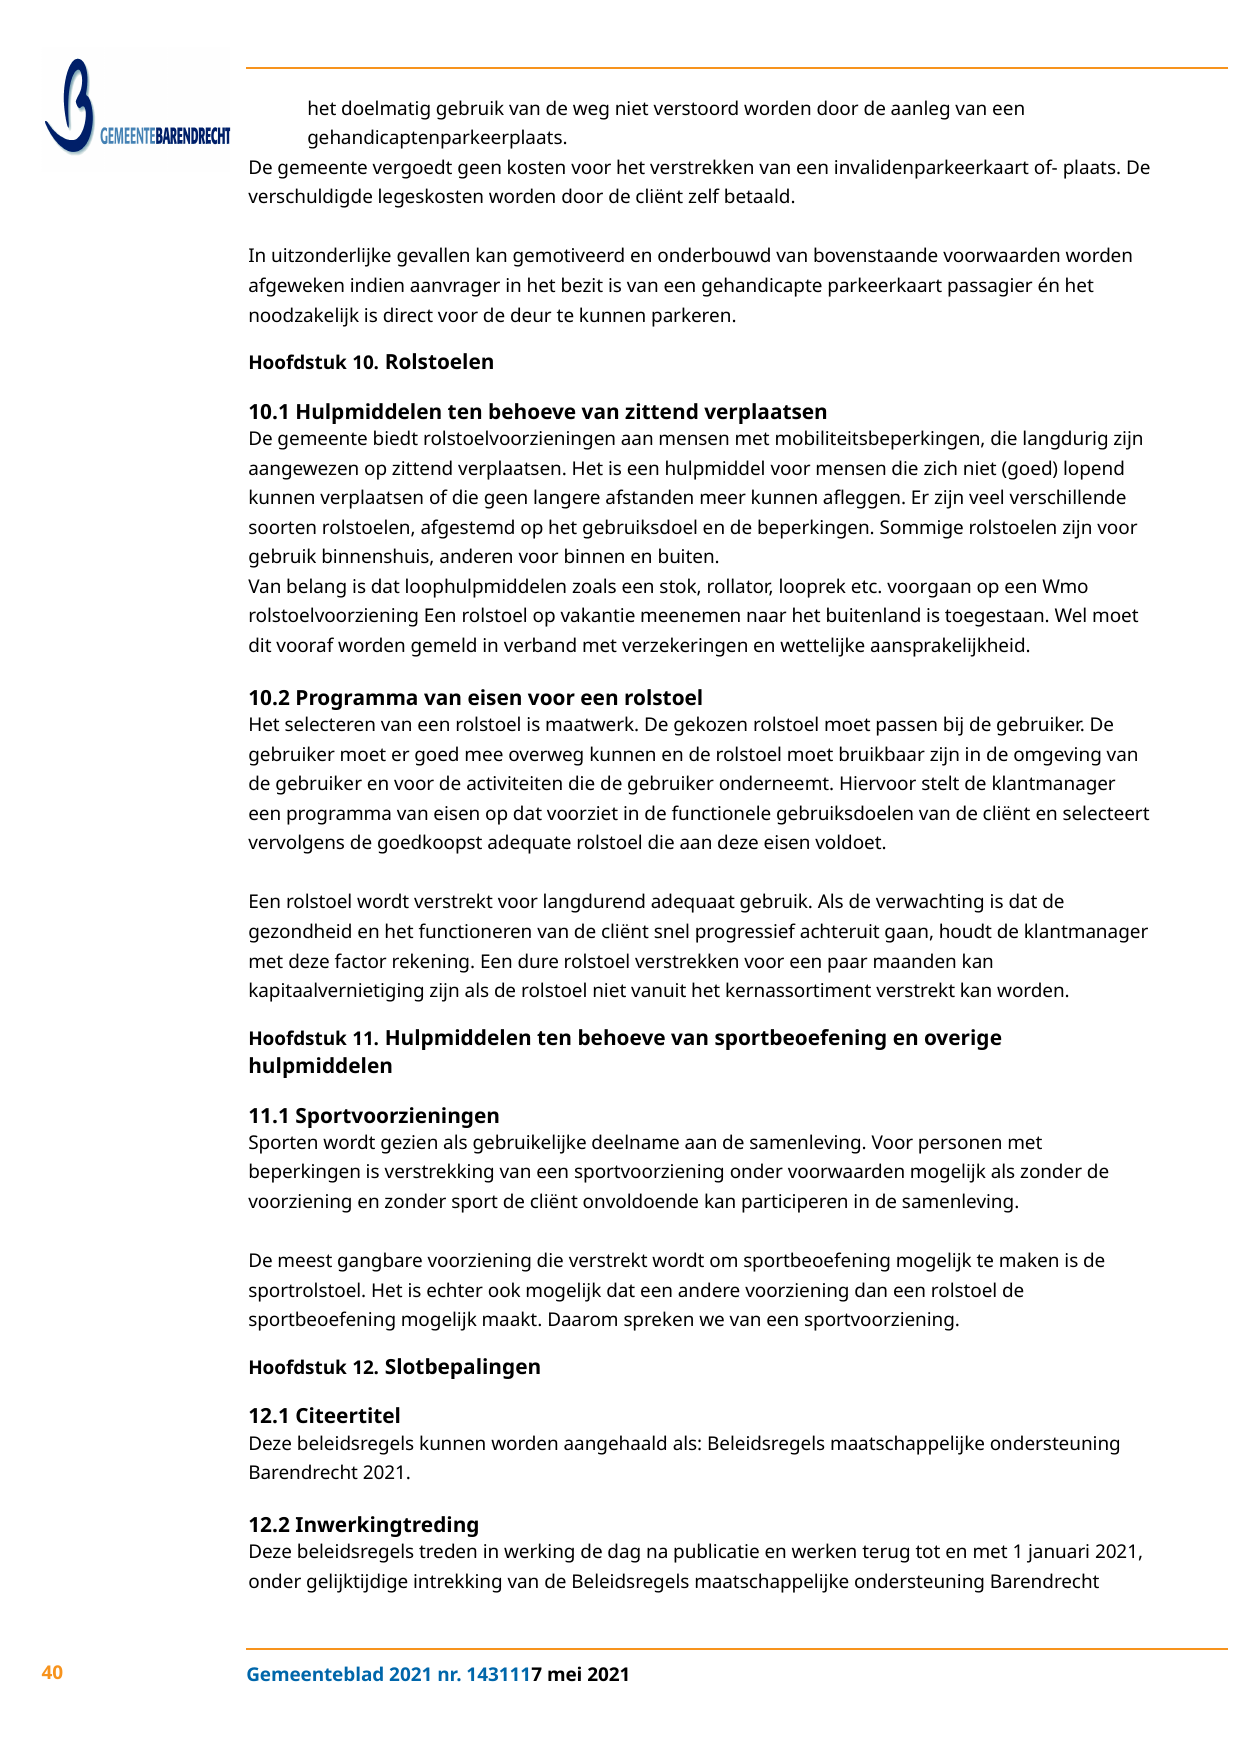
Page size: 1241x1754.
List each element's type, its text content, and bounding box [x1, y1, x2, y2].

text Hoofdstuk 10. Rolstoelen [248, 347, 1152, 376]
text Sporten wordt gezien als gebruikelijke deelname aan de samenleving. Voor personen met beperkingen is verstrekking van een sportvoorziening onder voorwaarden mogelijk als zonder de voorziening en zonder sport de cliënt onvoldoende kan participeren in de samenleving. [248, 1129, 1152, 1214]
text De gemeente vergoedt geen kosten voor het verstrekken van een invalidenparkeerkaart of- plaats. De verschuldigde legeskosten worden door de cliënt zelf betaald. [248, 154, 1152, 209]
text Hoofdstuk 11. Hulpmiddelen ten behoeve van sportbeoefening en overige hulpmiddelen [248, 1023, 1152, 1080]
text De meest gangbare voorziening die verstrekt wordt om sportbeoefening mogelijk te maken is de sportrolstoel. Het is echter ook mogelijk dat een andere voorziening dan een rolstoel de sportbeoefening mogelijk maakt. Daarom spreken we van een sportvoorziening. [248, 1247, 1152, 1332]
text Een rolstoel wordt verstrekt voor langdurend adequaat gebruik. Als de verwachting is dat de gezondheid en het functioneren van de cliënt snel progressief achteruit gaan, houdt de klantmanager met deze factor rekening. Een dure rolstoel verstrekken voor een paar maanden kan kapitaalvernietiging zijn als de rolstoel niet vanuit het kernassortiment verstrekt kan worden. [248, 889, 1152, 1003]
picture [41, 47, 231, 172]
text Hoofdstuk 12. Slotbepalingen [248, 1352, 1152, 1381]
text Deze beleidsregels treden in werking de dag na publicatie en werken terug tot en met 1 januari 2021, onder gelijktijdige intrekking van de Beleidsregels maatschappelijke ondersteuning Barendrecht [248, 1538, 1152, 1594]
text Deze beleidsregels kunnen worden aangehaald als: Beleidsregels maatschappelijke ondersteuning Barendrecht 2021. [248, 1430, 1152, 1485]
text 12.2 Inwerkingtreding [248, 1510, 1152, 1538]
text 11.1 Sportvoorzieningen [248, 1101, 1152, 1129]
text Het selecteren van een rolstoel is maatwerk. De gekozen rolstoel moet passen bij de gebruiker. De gebruiker moet er goed mee overweg kunnen en de rolstoel moet bruikbaar zijn in de omgeving van de gebruiker en voor de activiteiten die de gebruiker onderneemt. Hiervoor stelt de klantmanager een programma van eisen op dat voorziet in de functionele gebruiksdoelen van de cliënt en selecteert vervolgens de goedkoopst adequate rolstoel die aan deze eisen voldoet. [248, 711, 1152, 855]
text 10.2 Programma van eisen voor een rolstoel [248, 683, 1152, 711]
text De gemeente biedt rolstoelvoorzieningen aan mensen met mobiliteitsbeperkingen, die langdurig zijn aangewezen op zittend verplaatsen. Het is een hulpmiddel voor mensen die zich niet (goed) lopend kunnen verplaatsen of die geen langere afstanden meer kunnen afleggen. Er zijn veel verschillende soorten rolstoelen, afgestemd op het gebruiksdoel en de beperkingen. Sommige rolstoelen zijn voor gebruik binnenshuis, anderen voor binnen en buiten. [248, 425, 1152, 569]
text 12.1 Citeertitel [248, 1402, 1152, 1430]
text In uitzonderlijke gevallen kan gemotiveerd en onderbouwd van bovenstaande voorwaarden worden afgeweken indien aanvrager in het bezit is van een gehandicapte parkeerkaart passagier én het noodzakelijk is direct voor de deur te kunnen parkeren. [248, 243, 1152, 328]
list het doelmatig gebruik van de weg niet verstoord worden door de aanleg van een gehandicaptenparkeerplaats. [248, 95, 1152, 150]
text Van belang is dat loophulpmiddelen zoals een stok, rollator, looprek etc. voorgaan op een Wmo rolstoelvoorziening Een rolstoel op vakantie meenemen naar het buitenland is toegestaan. Wel moet dit vooraf worden gemeld in verband met verzekeringen en wettelijke aansprakelijkheid. [248, 573, 1152, 658]
text 10.1 Hulpmiddelen ten behoeve van zittend verplaatsen [248, 397, 1152, 425]
